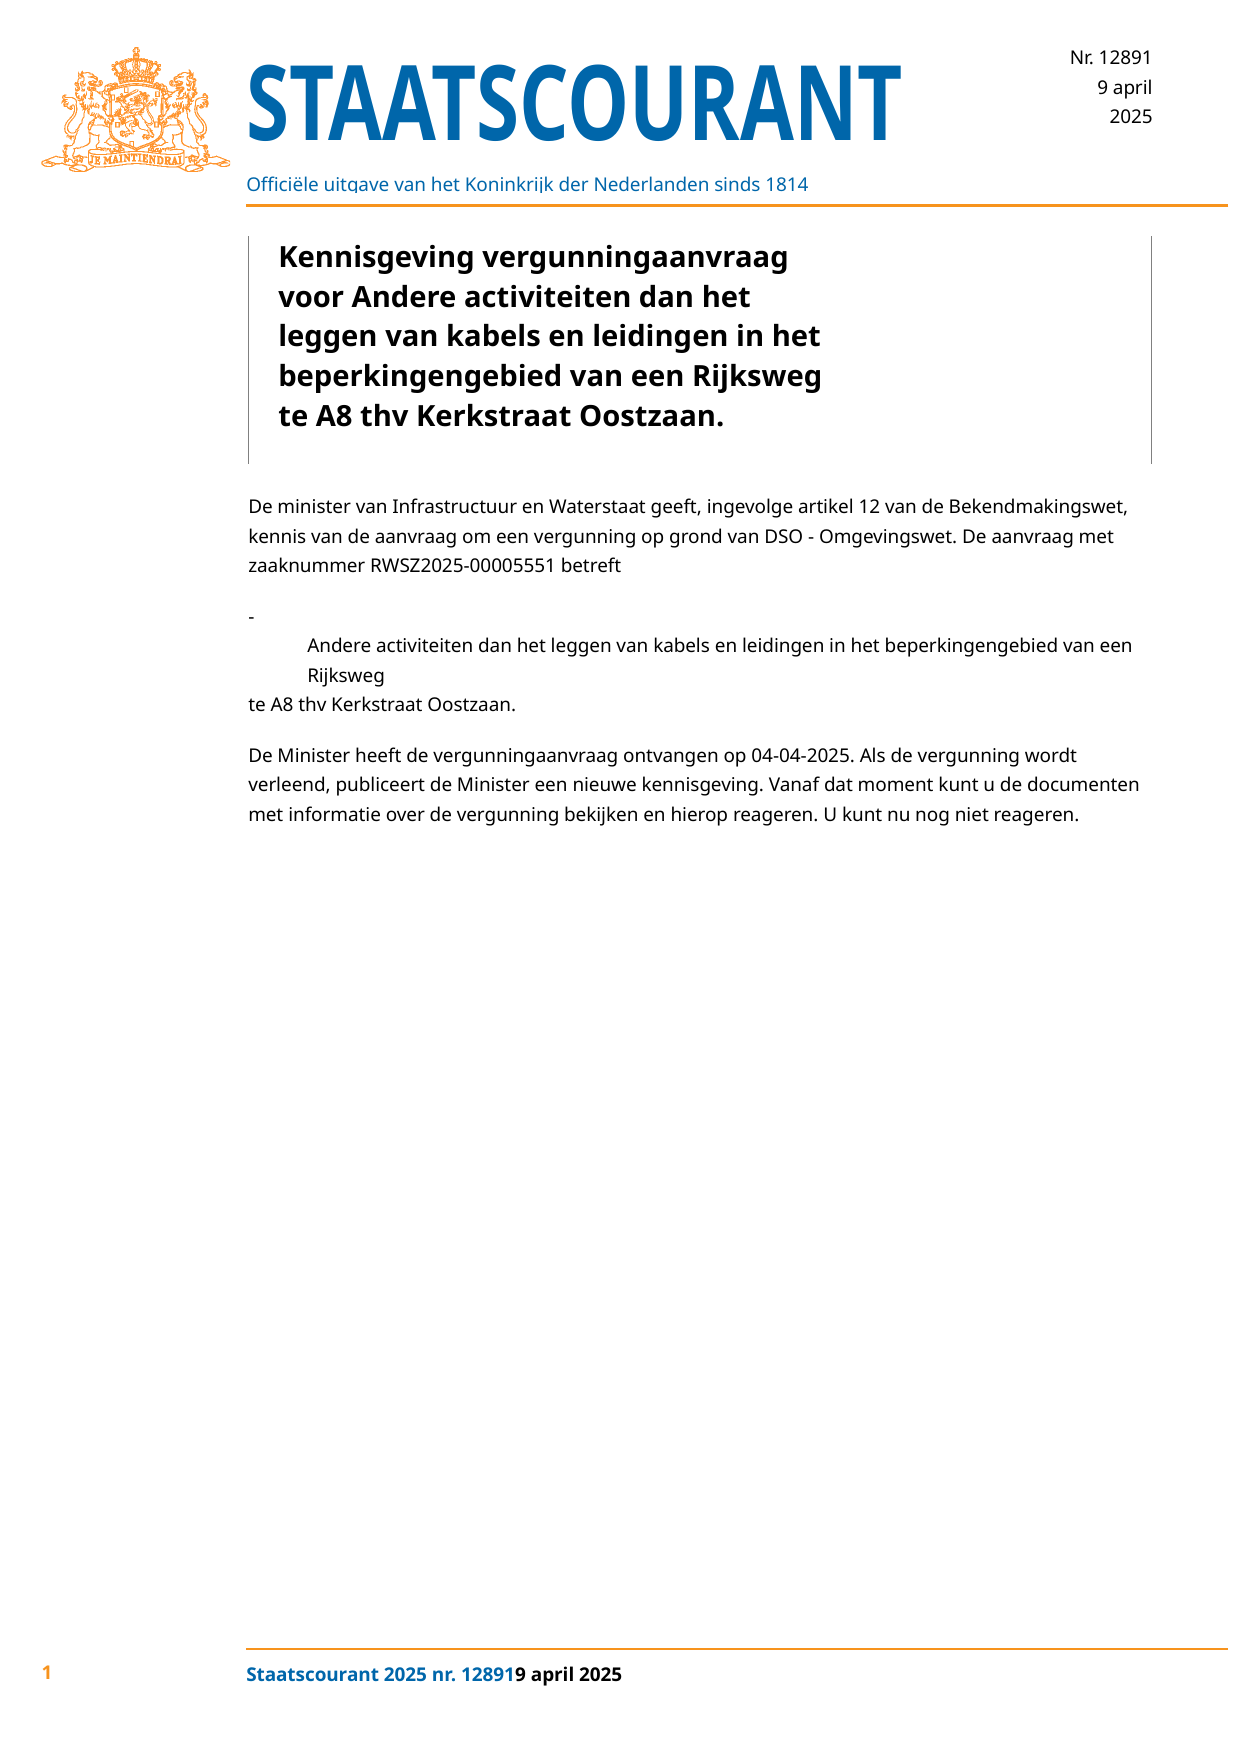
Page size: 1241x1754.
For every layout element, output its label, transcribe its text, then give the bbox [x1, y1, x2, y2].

table_header [850, 414, 1151, 464]
table_header [850, 236, 912, 413]
table_header Kennisgeving vergunningaanvraag voor Andere activiteiten dan het leggen van kabels en leidingen in het beperkingengebied van een Rijksweg te A8 thv Kerkstraat Oostzaan. [249, 236, 850, 464]
text De minister van Infrastructuur en Waterstaat geeft, ingevolge artikel 12 van de Bekendmakingswet, kennis van de aanvraag om een vergunning op grond van DSO - Omgevingswet. De aanvraag met zaaknummer RWSZ2025-00005551 betreft [248, 493, 1152, 578]
picture [912, 236, 1090, 414]
text te A8 thv Kerkstraat Oostzaan. [248, 692, 1152, 717]
picture [41, 47, 231, 172]
text De Minister heeft de vergunningaanvraag ontvangen op 04-04-2025. Als de vergunning wordt verleend, publiceert de Minister een nieuwe kennisgeving. Vanaf dat moment kunt u de documenten met informatie over de vergunning bekijken en hierop reageren. U kunt nu nog niet reageren. [248, 742, 1152, 827]
table_header [1090, 236, 1151, 413]
list Andere activiteiten dan het leggen van kabels en leidingen in het beperkingengebied van een Rijksweg [248, 632, 1152, 688]
